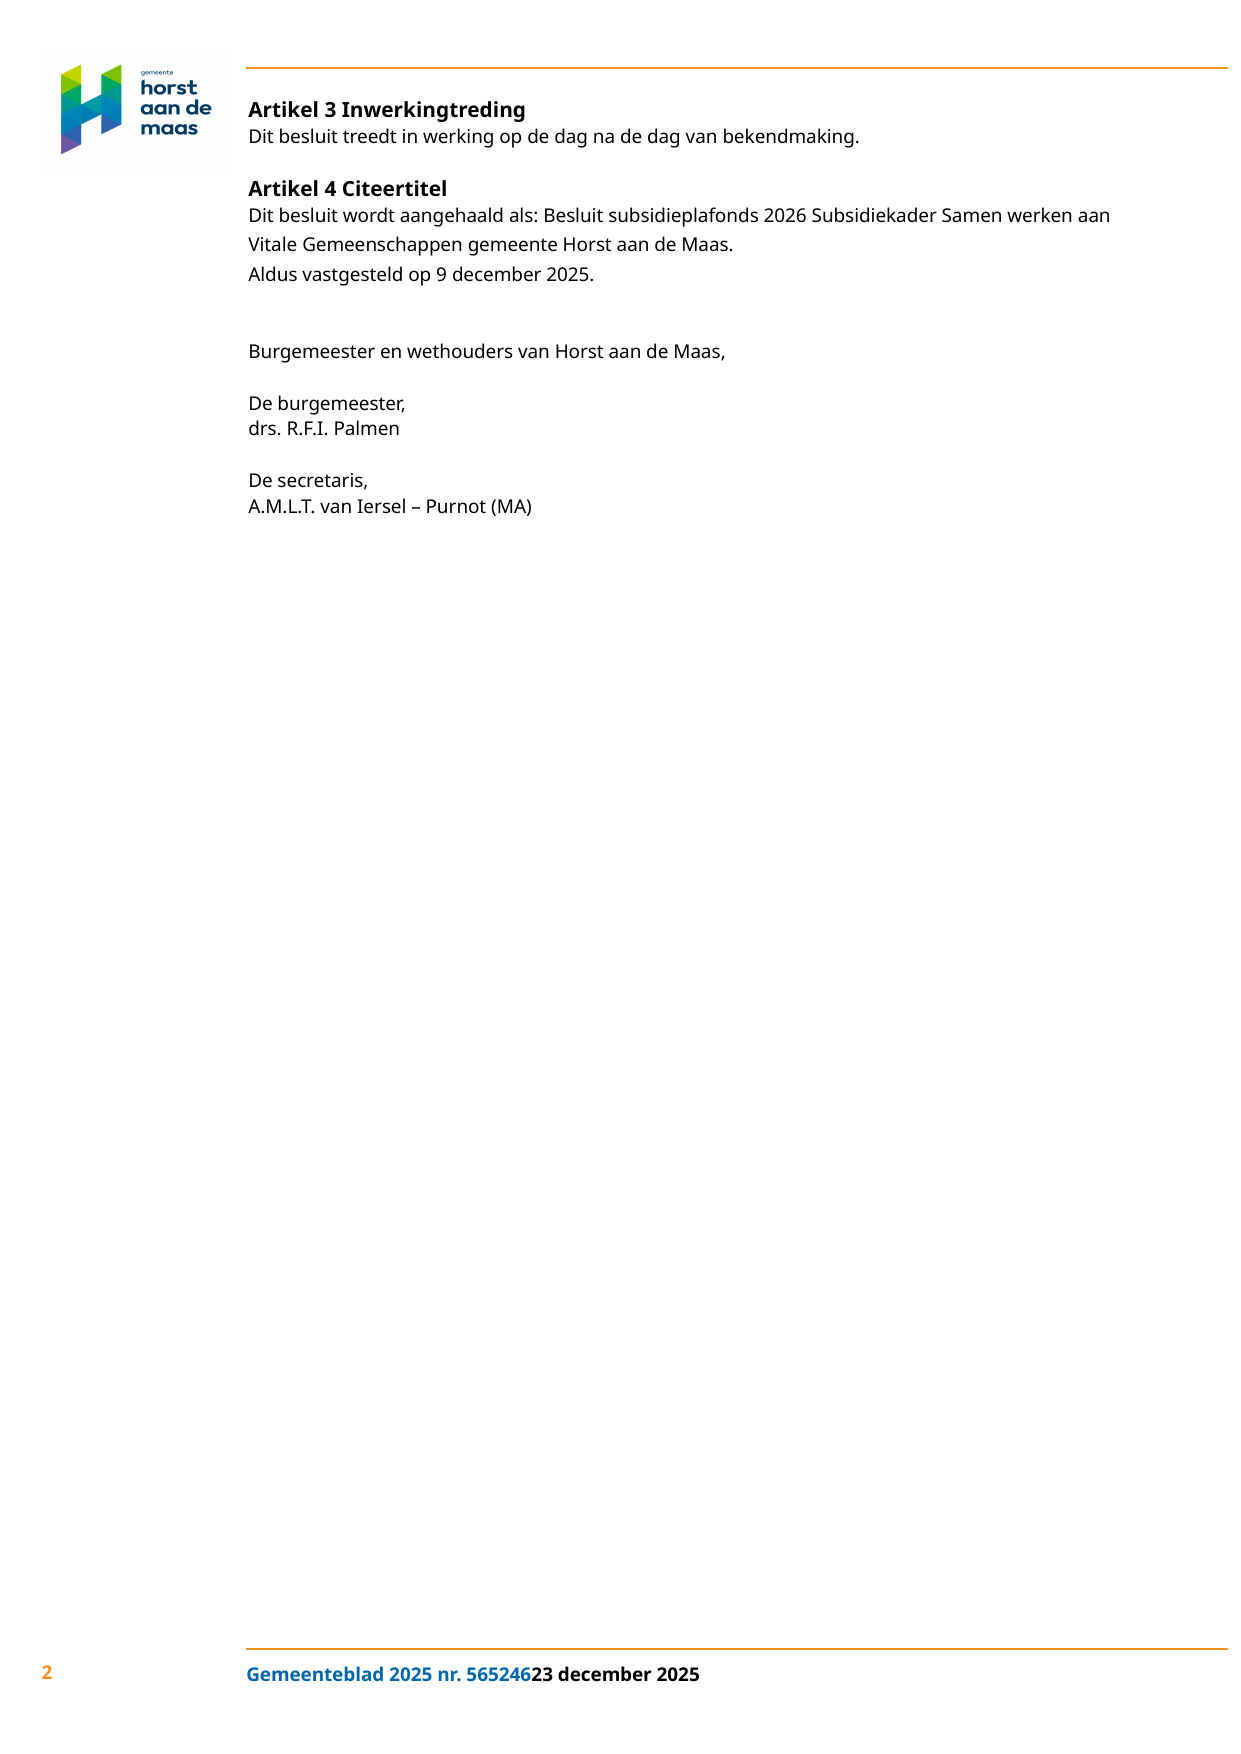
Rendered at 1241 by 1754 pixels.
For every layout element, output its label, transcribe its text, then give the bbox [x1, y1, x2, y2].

text De secretaris, [248, 467, 1152, 493]
text Artikel 4 Citeertitel [248, 174, 1152, 202]
text drs. R.F.I. Palmen [248, 416, 1152, 441]
picture [41, 47, 231, 172]
text Dit besluit treedt in werking op de dag na de dag van bekendmaking. [248, 123, 1152, 149]
text Artikel 3 Inwerkingtreding [248, 95, 1152, 123]
text Aldus vastgesteld op 9 december 2025. [248, 261, 1152, 287]
text De burgemeester, [248, 390, 1152, 416]
text A.M.L.T. van Iersel – Purnot (MA) [248, 493, 1152, 518]
text Dit besluit wordt aangehaald als: Besluit subsidieplafonds 2026 Subsidiekader Samen werken aan Vitale Gemeenschappen gemeente Horst aan de Maas. [248, 202, 1152, 257]
text Burgemeester en wethouders van Horst aan de Maas, [248, 338, 1152, 364]
